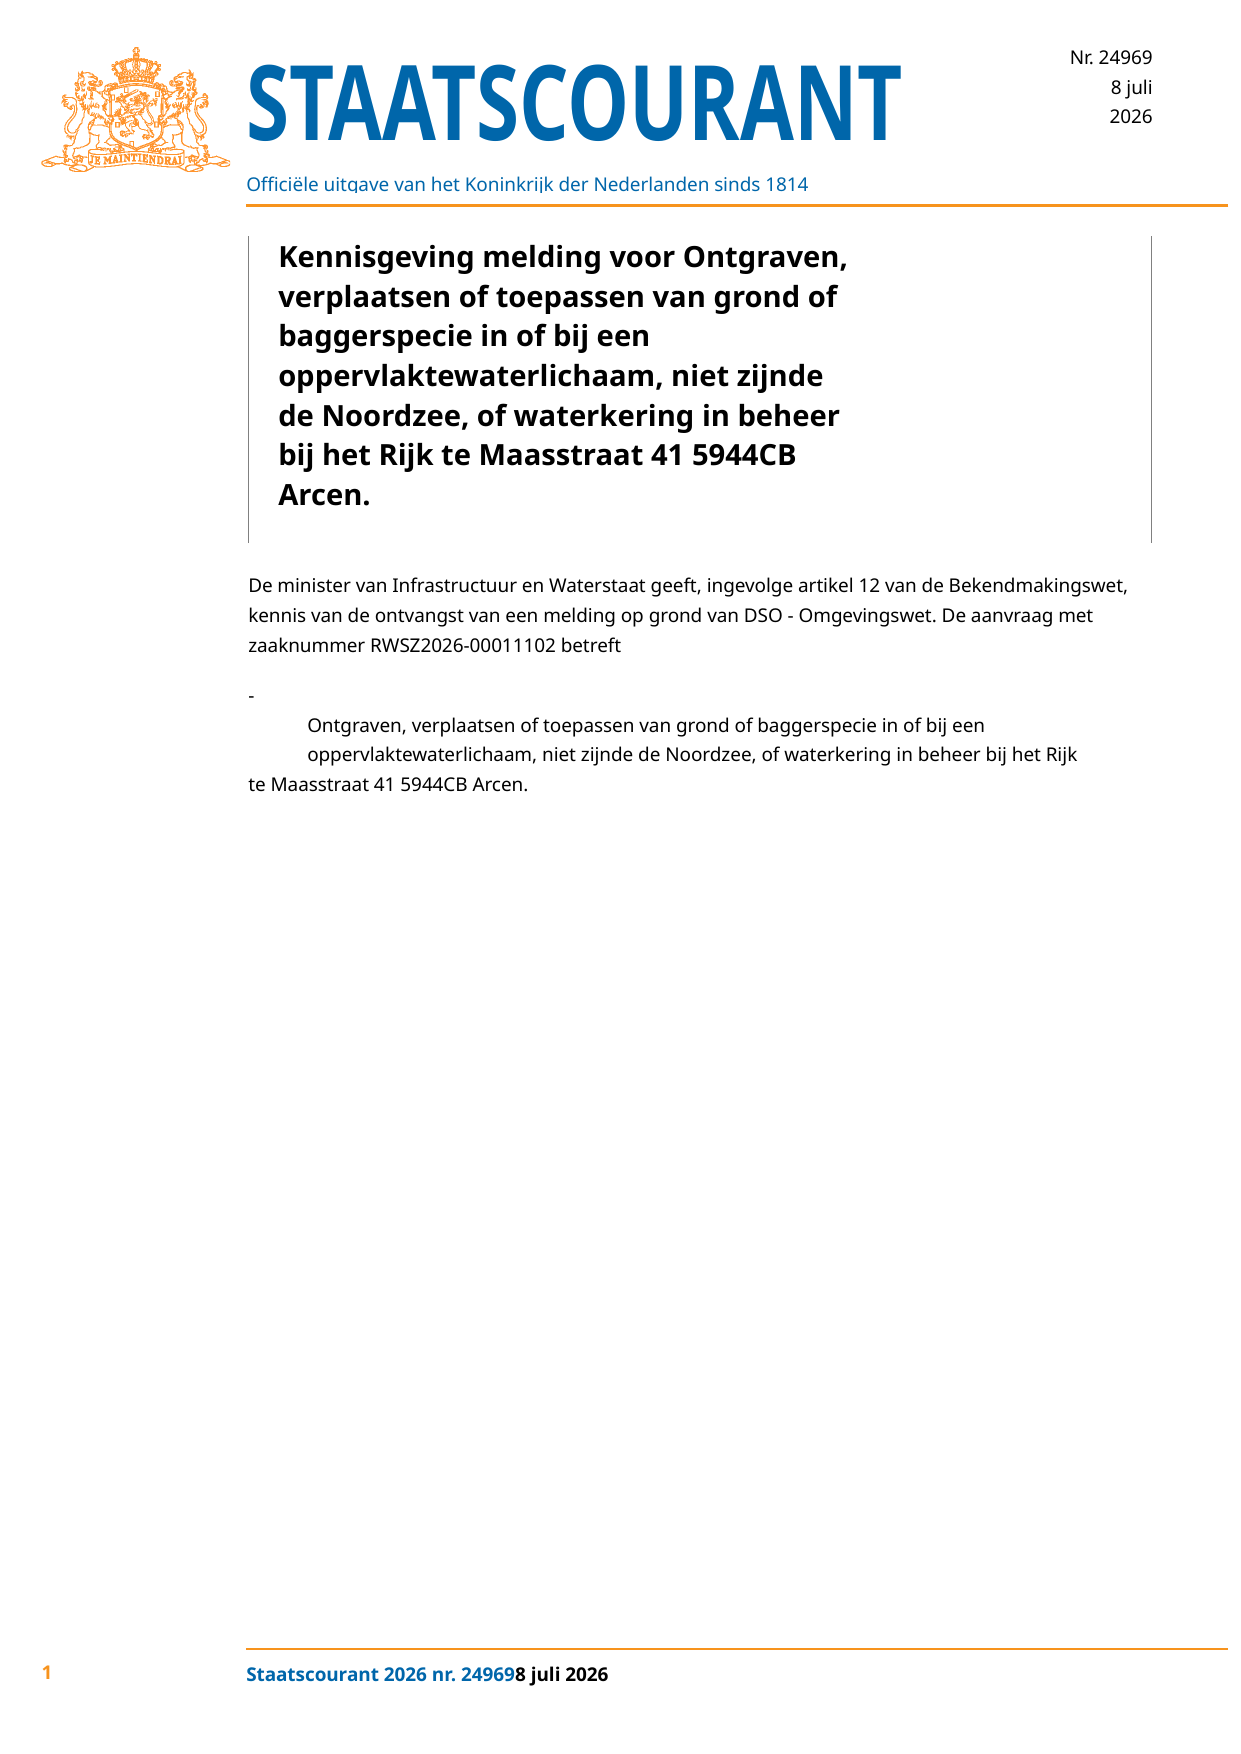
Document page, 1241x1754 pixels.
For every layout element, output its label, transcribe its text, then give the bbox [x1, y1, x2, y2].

list Ontgraven, verplaatsen of toepassen van grond of baggerspecie in of bij een oppervlaktewaterlichaam, niet zijnde de Noordzee, of waterkering in beheer bij het Rijk [248, 712, 1152, 767]
table_header Kennisgeving melding voor Ontgraven, verplaatsen of toepassen van grond of baggerspecie in of bij een oppervlaktewaterlichaam, niet zijnde de Noordzee, of waterkering in beheer bij het Rijk te Maasstraat 41 5944CB Arcen. [249, 236, 850, 543]
text De minister van Infrastructuur en Waterstaat geeft, ingevolge artikel 12 van de Bekendmakingswet, kennis van de ontvangst van een melding op grond van DSO - Omgevingswet. De aanvraag met zaaknummer RWSZ2026-00011102 betreft [248, 573, 1152, 658]
text te Maasstraat 41 5944CB Arcen. [248, 771, 1152, 797]
picture [912, 236, 1090, 414]
table_header [850, 414, 1151, 543]
picture [41, 47, 231, 172]
table_header [850, 236, 912, 413]
table_header [1090, 236, 1151, 413]
